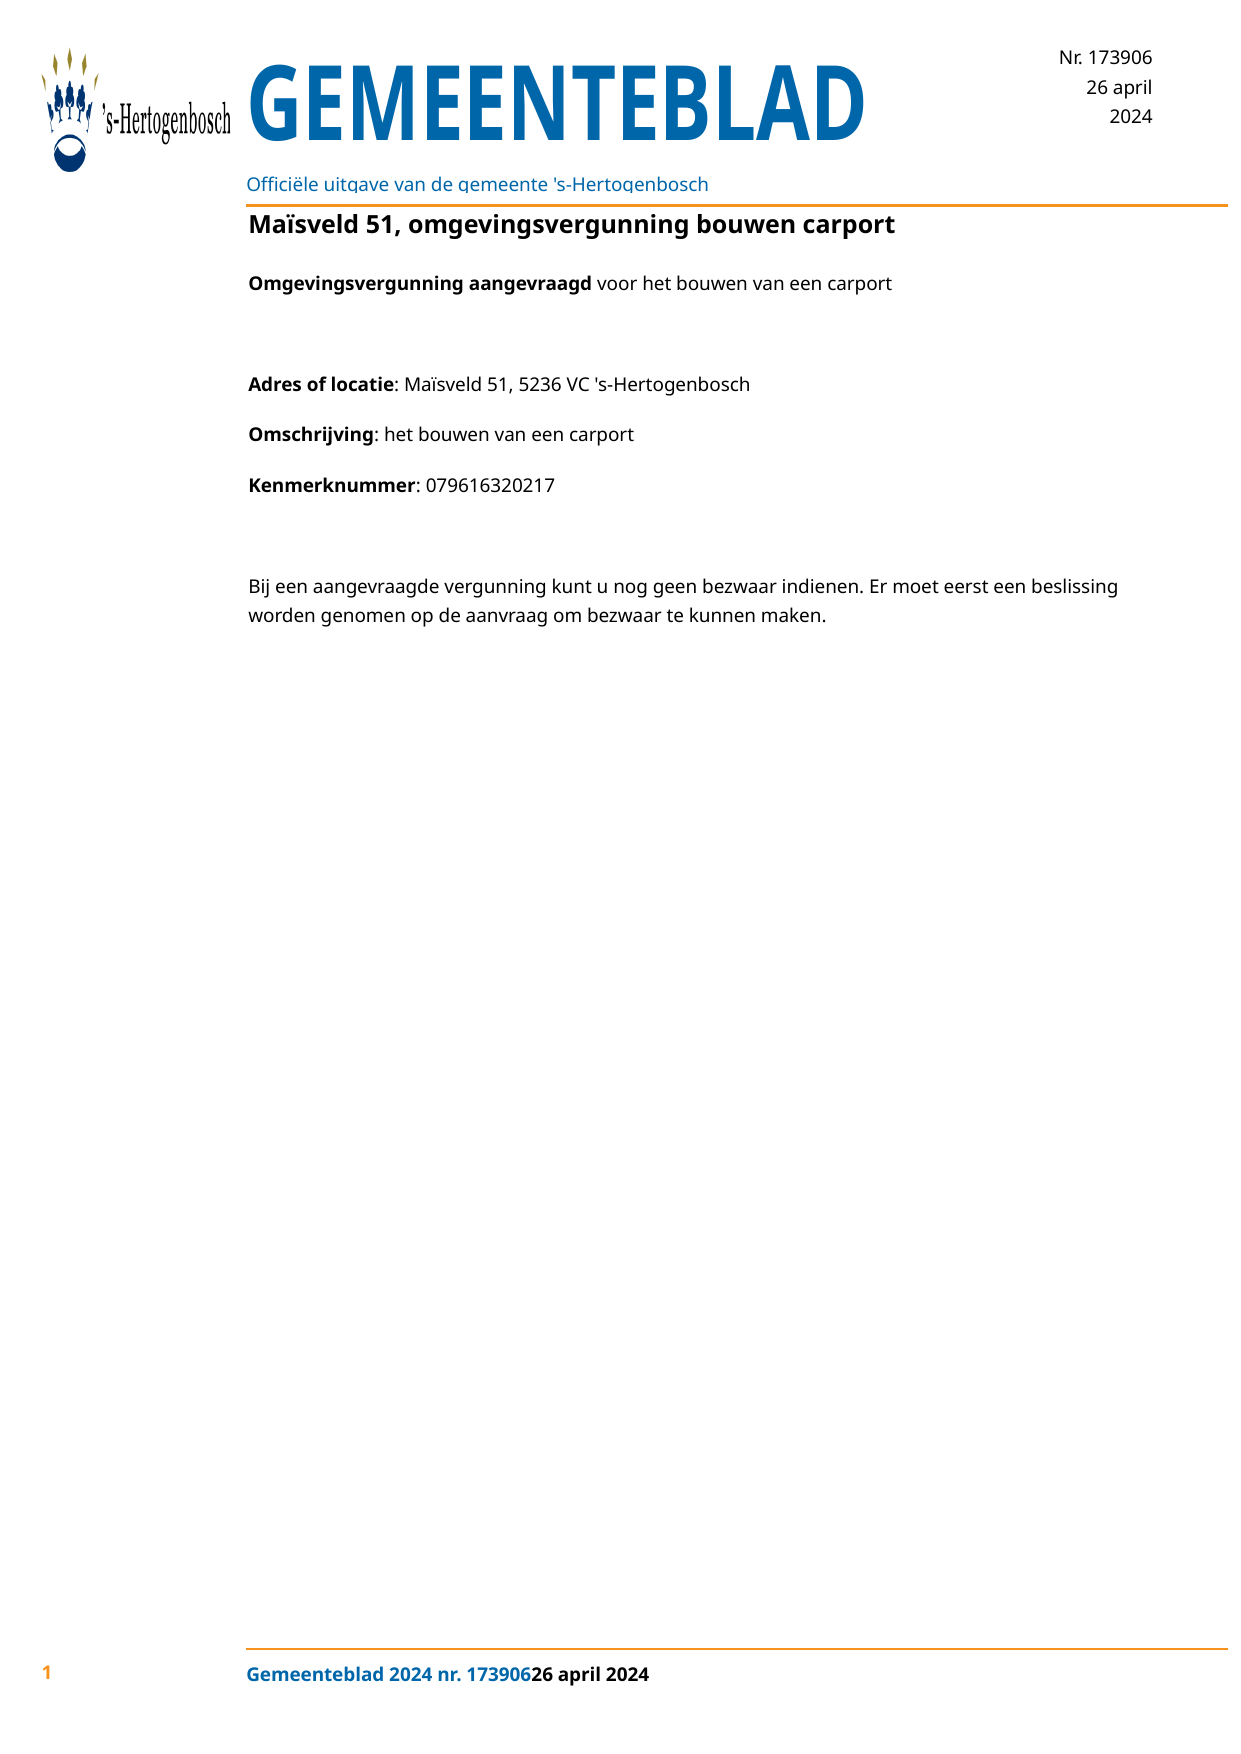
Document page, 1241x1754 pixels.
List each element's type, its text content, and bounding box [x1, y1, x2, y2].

text Omgevingsvergunning aangevraagd voor het bouwen van een carport [248, 270, 1152, 296]
text Bij een aangevraagde vergunning kunt u nog geen bezwaar indienen. Er moet eerst een beslissing worden genomen op de aanvraag om bezwaar te kunnen maken. [248, 573, 1152, 628]
text Kenmerknummer: 079616320217 [248, 472, 1152, 498]
text Maïsveld 51, omgevingsvergunning bouwen carport [248, 207, 1152, 241]
text Adres of locatie: Maïsveld 51, 5236 VC 's-Hertogenbosch [248, 371, 1152, 397]
picture [41, 47, 231, 172]
text Omschrijving: het bouwen van een carport [248, 422, 1152, 447]
